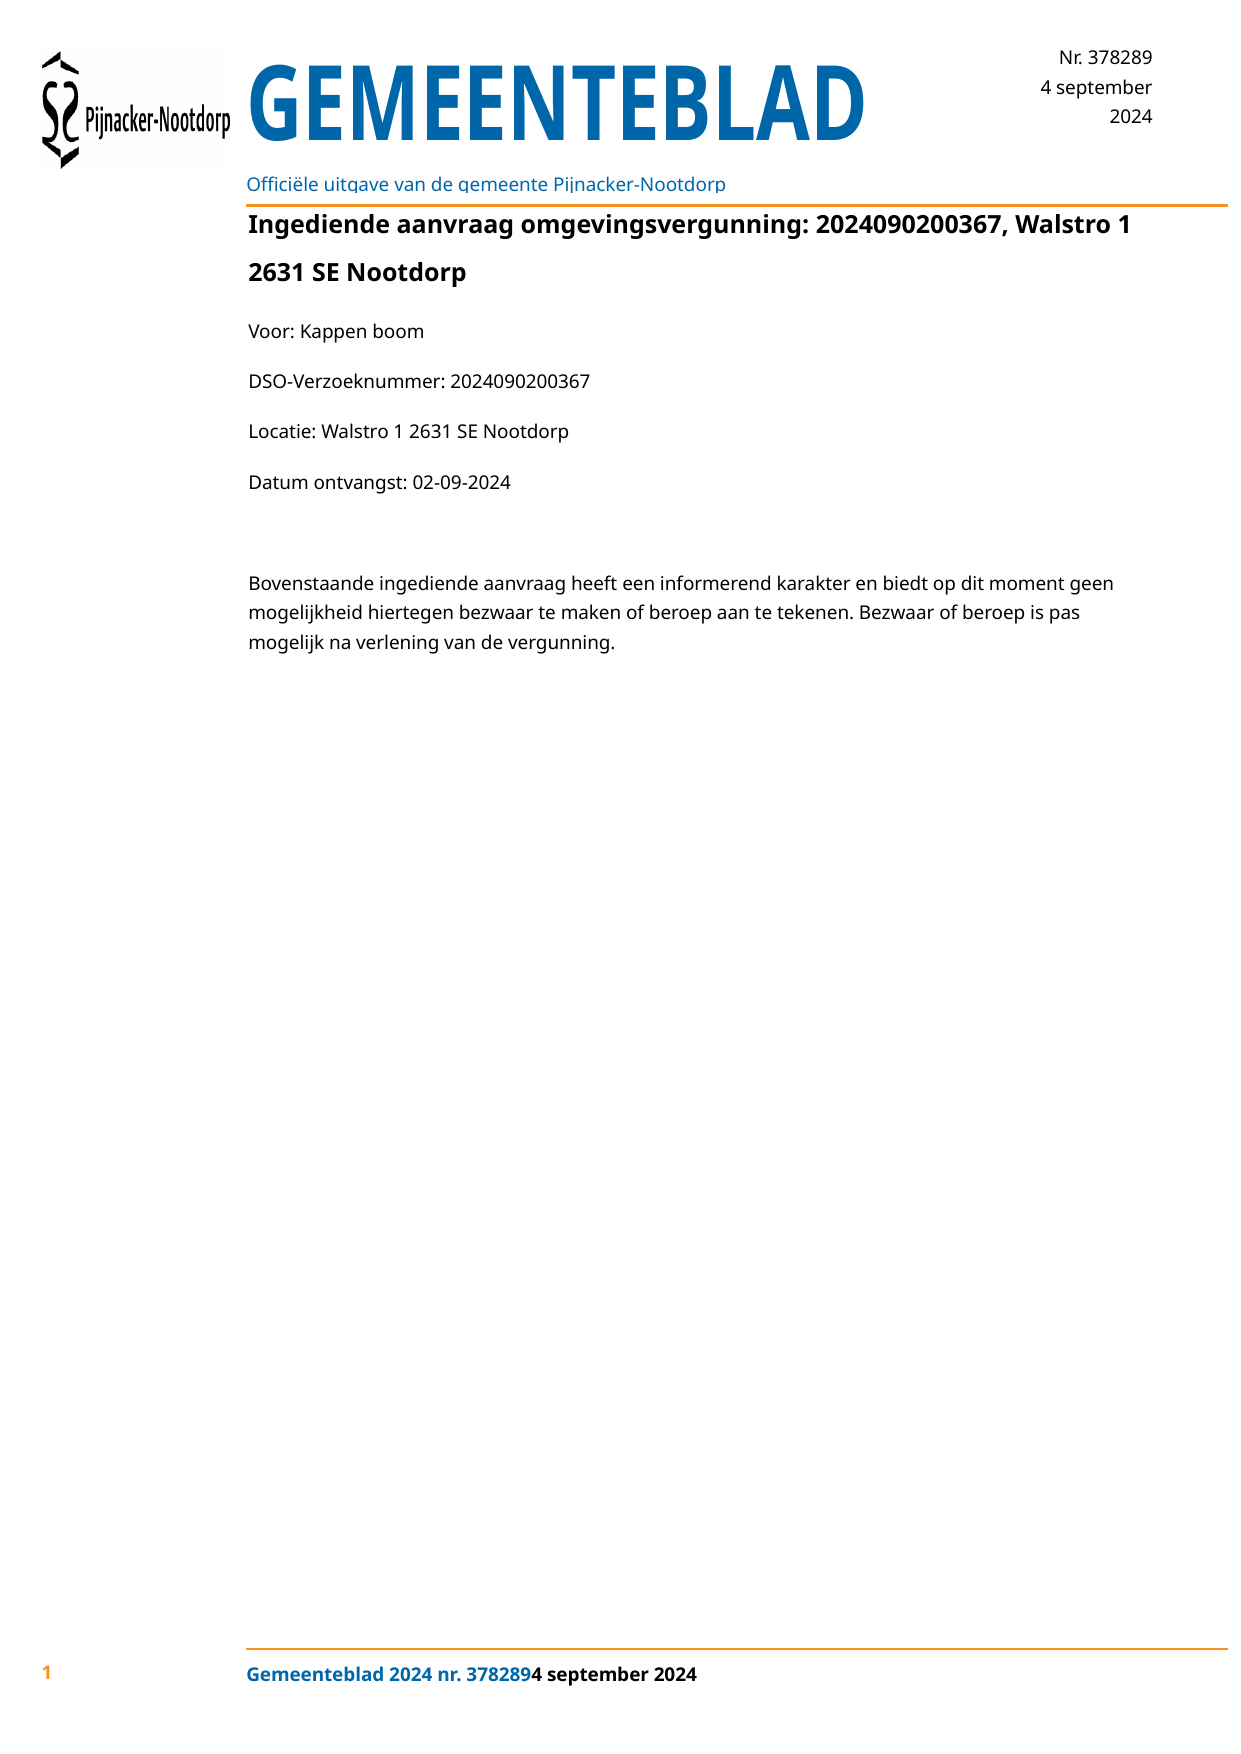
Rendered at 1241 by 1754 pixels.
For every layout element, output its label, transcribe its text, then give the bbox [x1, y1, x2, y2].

text Bovenstaande ingediende aanvraag heeft een informerend karakter en biedt op dit moment geen mogelijkheid hiertegen bezwaar te maken of beroep aan te tekenen. Bezwaar of beroep is pas mogelijk na verlening van de vergunning. [248, 570, 1152, 655]
text Locatie: Walstro 1 2631 SE Nootdorp [248, 419, 1152, 444]
text DSO-Verzoeknummer: 2024090200367 [248, 368, 1152, 394]
text Datum ontvangst: 02-09-2024 [248, 469, 1152, 495]
picture [41, 47, 231, 172]
text Ingediende aanvraag omgevingsvergunning: 2024090200367, Walstro 1 2631 SE Nootdorp [248, 207, 1152, 288]
text Voor: Kappen boom [248, 318, 1152, 344]
